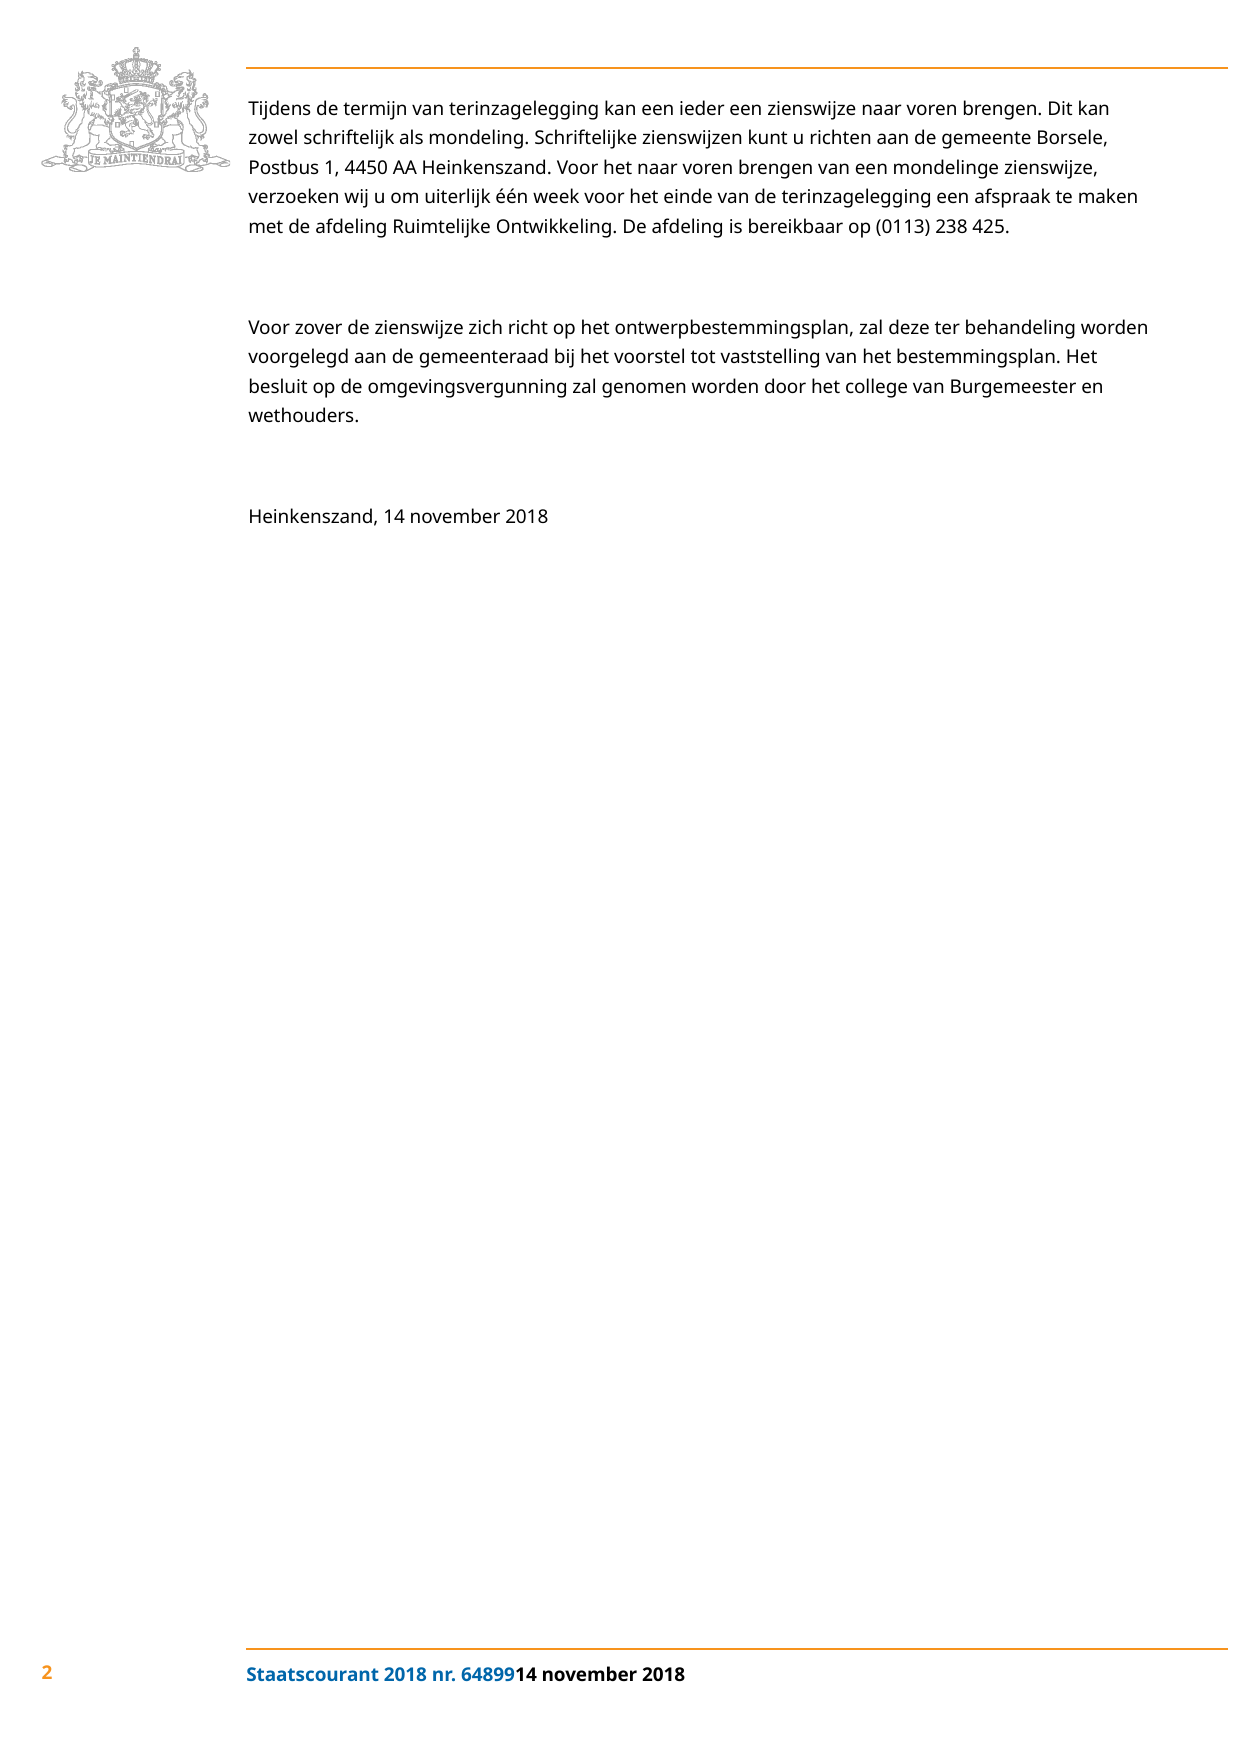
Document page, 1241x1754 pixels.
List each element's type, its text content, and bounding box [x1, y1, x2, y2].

text Tijdens de termijn van terinzagelegging kan een ieder een zienswijze naar voren brengen. Dit kan zowel schriftelijk als mondeling. Schriftelijke zienswijzen kunt u richten aan de gemeente Borsele, Postbus 1, 4450 AA Heinkenszand. Voor het naar voren brengen van een mondelinge zienswijze, verzoeken wij u om uiterlijk één week voor het einde van de terinzagelegging een afspraak te maken met de afdeling Ruimtelijke Ontwikkeling. De afdeling is bereikbaar op (0113) 238 425. [248, 95, 1152, 239]
picture [41, 47, 231, 172]
text Heinkenszand, 14 november 2018 [248, 503, 1152, 529]
text Voor zover de zienswijze zich richt op het ontwerpbestemmingsplan, zal deze ter behandeling worden voorgelegd aan de gemeenteraad bij het voorstel tot vaststelling van het bestemmingsplan. Het besluit op de omgevingsvergunning zal genomen worden door het college van Burgemeester en wethouders. [248, 314, 1152, 428]
